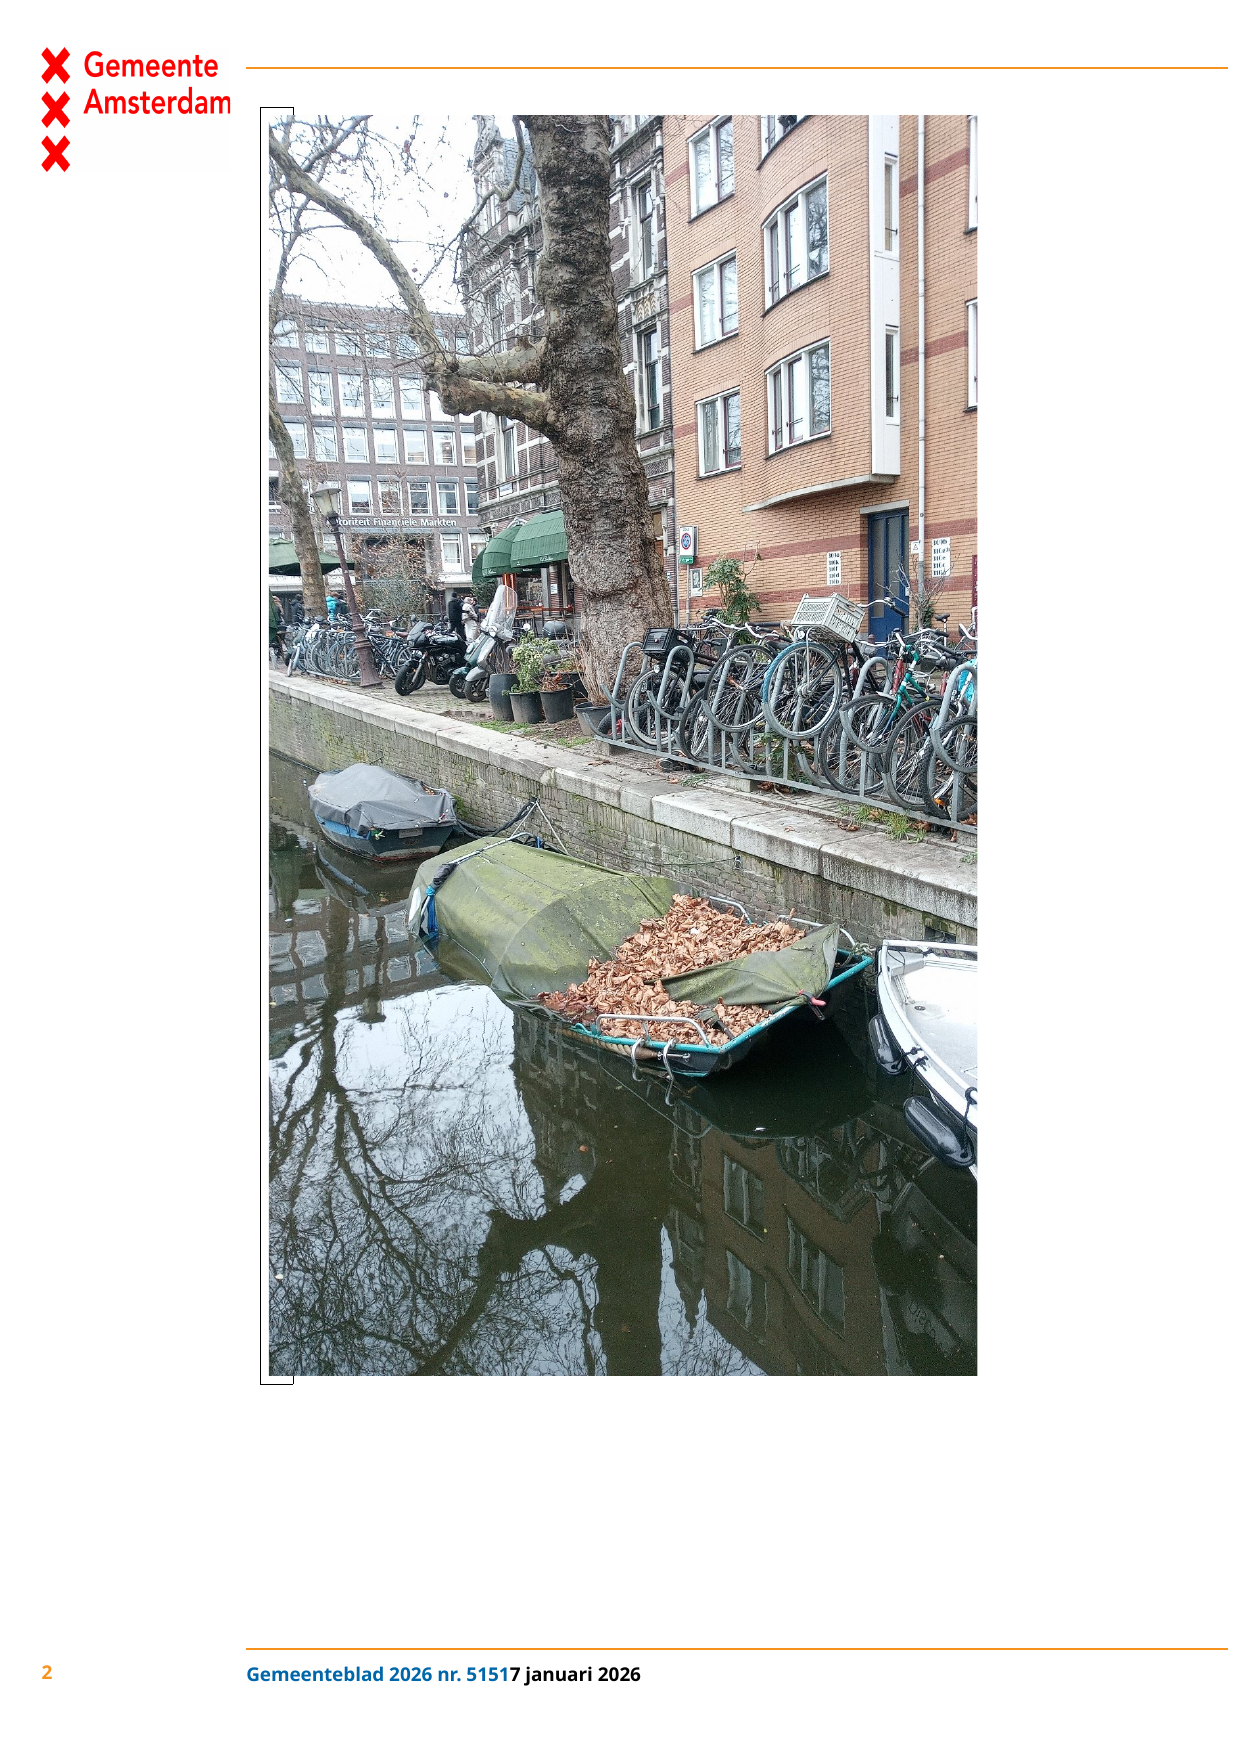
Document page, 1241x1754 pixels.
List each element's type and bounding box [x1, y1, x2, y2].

picture [268, 115, 978, 1376]
picture [41, 47, 231, 172]
